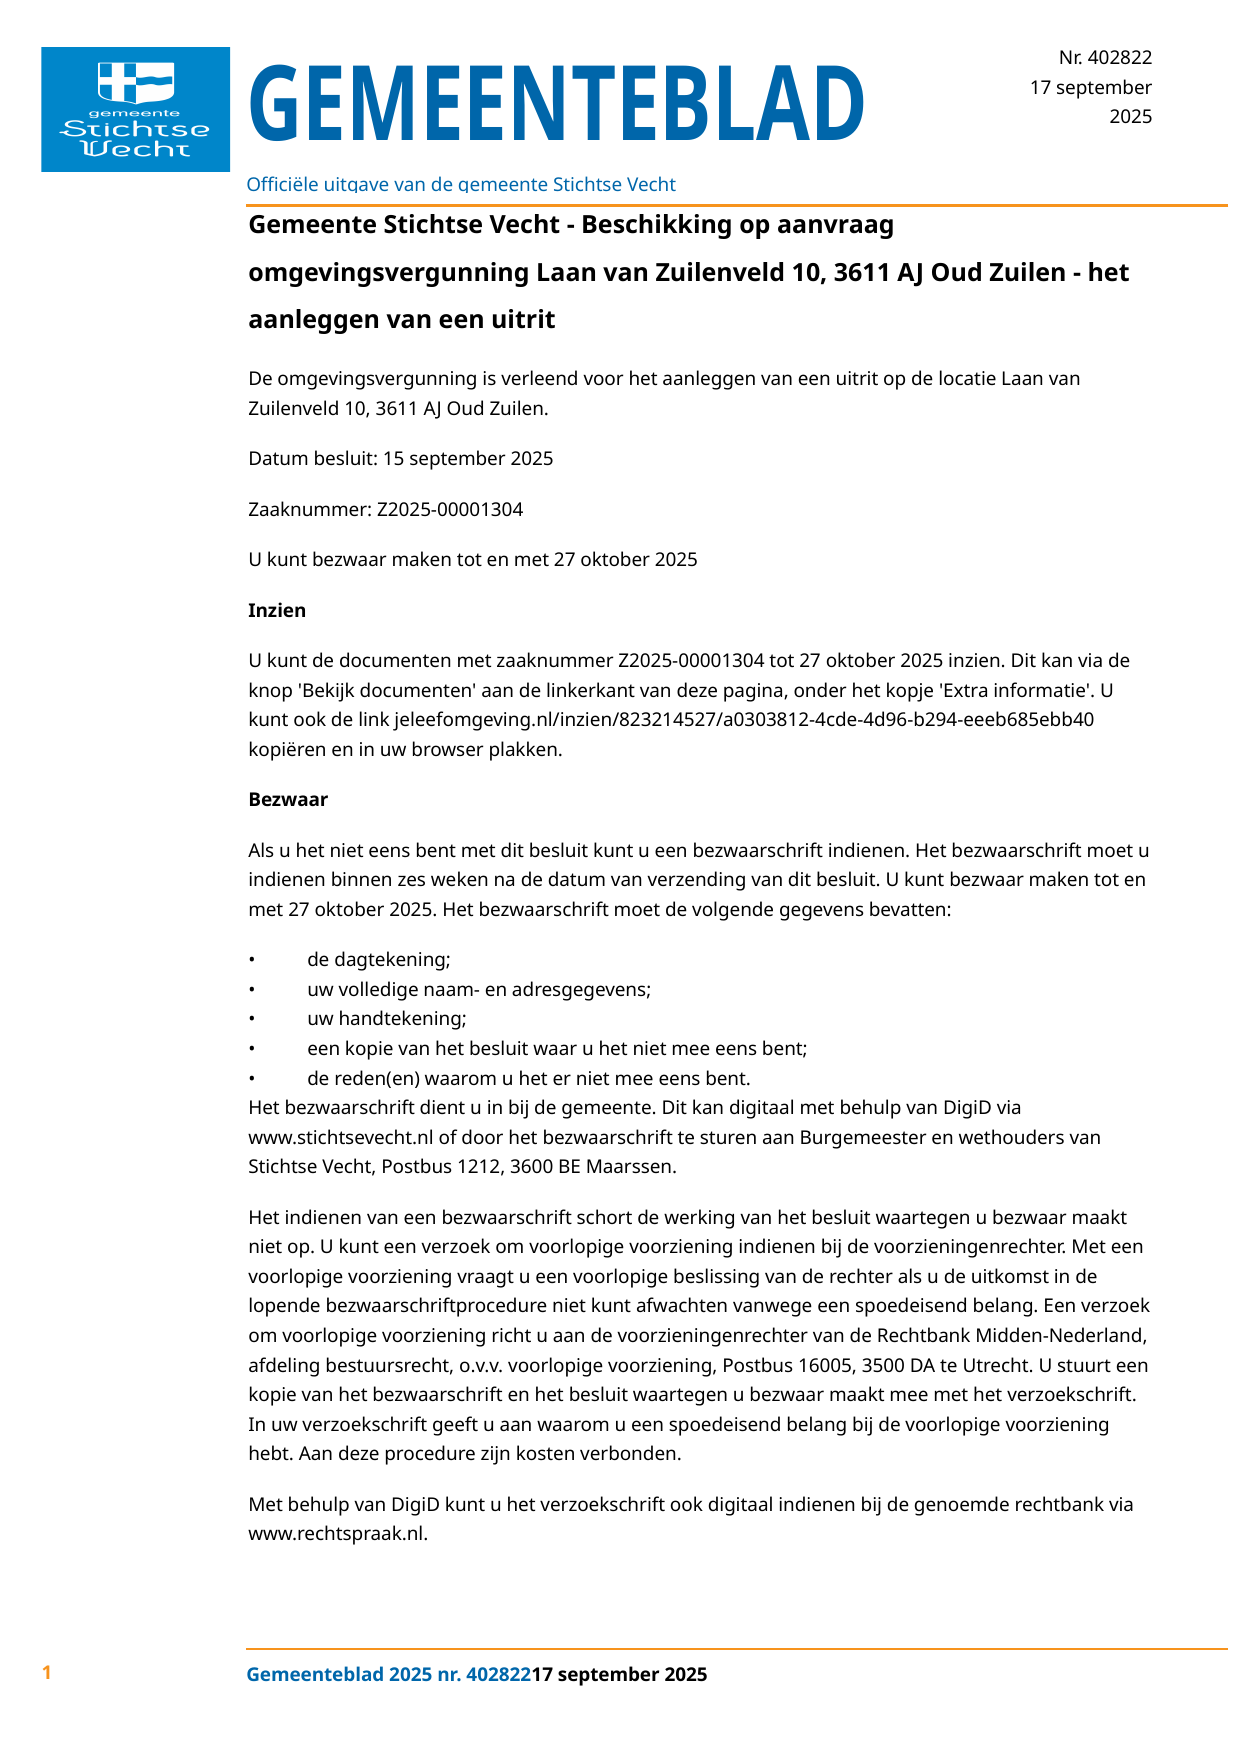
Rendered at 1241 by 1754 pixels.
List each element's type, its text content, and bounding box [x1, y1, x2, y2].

text Het bezwaarschrift dient u in bij de gemeente. Dit kan digitaal met behulp van DigiD via www.stichtsevecht.nl of door het bezwaarschrift te sturen aan Burgemeester en wethouders van Stichtse Vecht, Postbus 1212, 3600 BE Maarssen. [248, 1094, 1152, 1179]
picture [137, 63, 174, 103]
list de dagtekening; [248, 946, 1152, 972]
text Zaaknummer: Z2025-00001304 [248, 496, 1152, 522]
text Datum besluit: 15 september 2025 [248, 446, 1152, 471]
text De omgevingsvergunning is verleend voor het aanleggen van een uitrit op de locatie Laan van Zuilenveld 10, 3611 AJ Oud Zuilen. [248, 366, 1152, 421]
list uw volledige naam- en adresgegevens; [248, 976, 1152, 1002]
text Bezwaar [248, 786, 1152, 812]
text Met behulp van DigiD kunt u het verzoekschrift ook digitaal indienen bij de genoemde rechtbank via www.rechtspraak.nl. [248, 1491, 1152, 1546]
text Inzien [248, 597, 1152, 622]
text Als u het niet eens bent met dit besluit kunt u een bezwaarschrift indienen. Het bezwaarschrift moet u indienen binnen zes weken na de datum van verzending van dit besluit. U kunt bezwaar maken tot en met 27 oktober 2025. Het bezwaarschrift moet de volgende gegevens bevatten: [248, 837, 1152, 922]
text Het indienen van een bezwaarschrift schort de werking van het besluit waartegen u bezwaar maakt niet op. U kunt een verzoek om voorlopige voorziening indienen bij de voorzieningenrechter. Met een voorlopige voorziening vraagt u een voorlopige beslissing van de rechter als u de uitkomst in de lopende bezwaarschriftprocedure niet kunt afwachten vanwege een spoedeisend belang. Een verzoek om voorlopige voorziening richt u aan de voorzieningenrechter van de Rechtbank Midden-Nederland, afdeling bestuursrecht, o.v.v. voorlopige voorziening, Postbus 16005, 3500 DA te Utrecht. U stuurt een kopie van het bezwaarschrift en het besluit waartegen u bezwaar maakt mee met het verzoekschrift. In uw verzoekschrift geeft u aan waarom u een spoedeisend belang bij de voorlopige voorziening hebt. Aan deze procedure zijn kosten verbonden. [248, 1204, 1152, 1466]
list de reden(en) waarom u het er niet mee eens bent. [248, 1065, 1152, 1090]
list uw handtekening; [248, 1006, 1152, 1031]
picture [99, 63, 135, 101]
text U kunt bezwaar maken tot en met 27 oktober 2025 [248, 546, 1152, 572]
list een kopie van het besluit waar u het niet mee eens bent; [248, 1035, 1152, 1061]
text Gemeente Stichtse Vecht - Beschikking op aanvraag omgevingsvergunning Laan van Zuilenveld 10, 3611 AJ Oud Zuilen - het aanleggen van een uitrit [248, 207, 1152, 336]
text U kunt de documenten met zaaknummer Z2025-00001304 tot 27 oktober 2025 inzien. Dit kan via de knop 'Bekijk documenten' aan de linkerkant van deze pagina, onder het kopje 'Extra informatie'. U kunt ook de link jeleefomgeving.nl/inzien/823214527/a0303812-4cde-4d96-b294-eeeb685ebb40 kopiëren en in uw browser plakken. [248, 647, 1152, 762]
